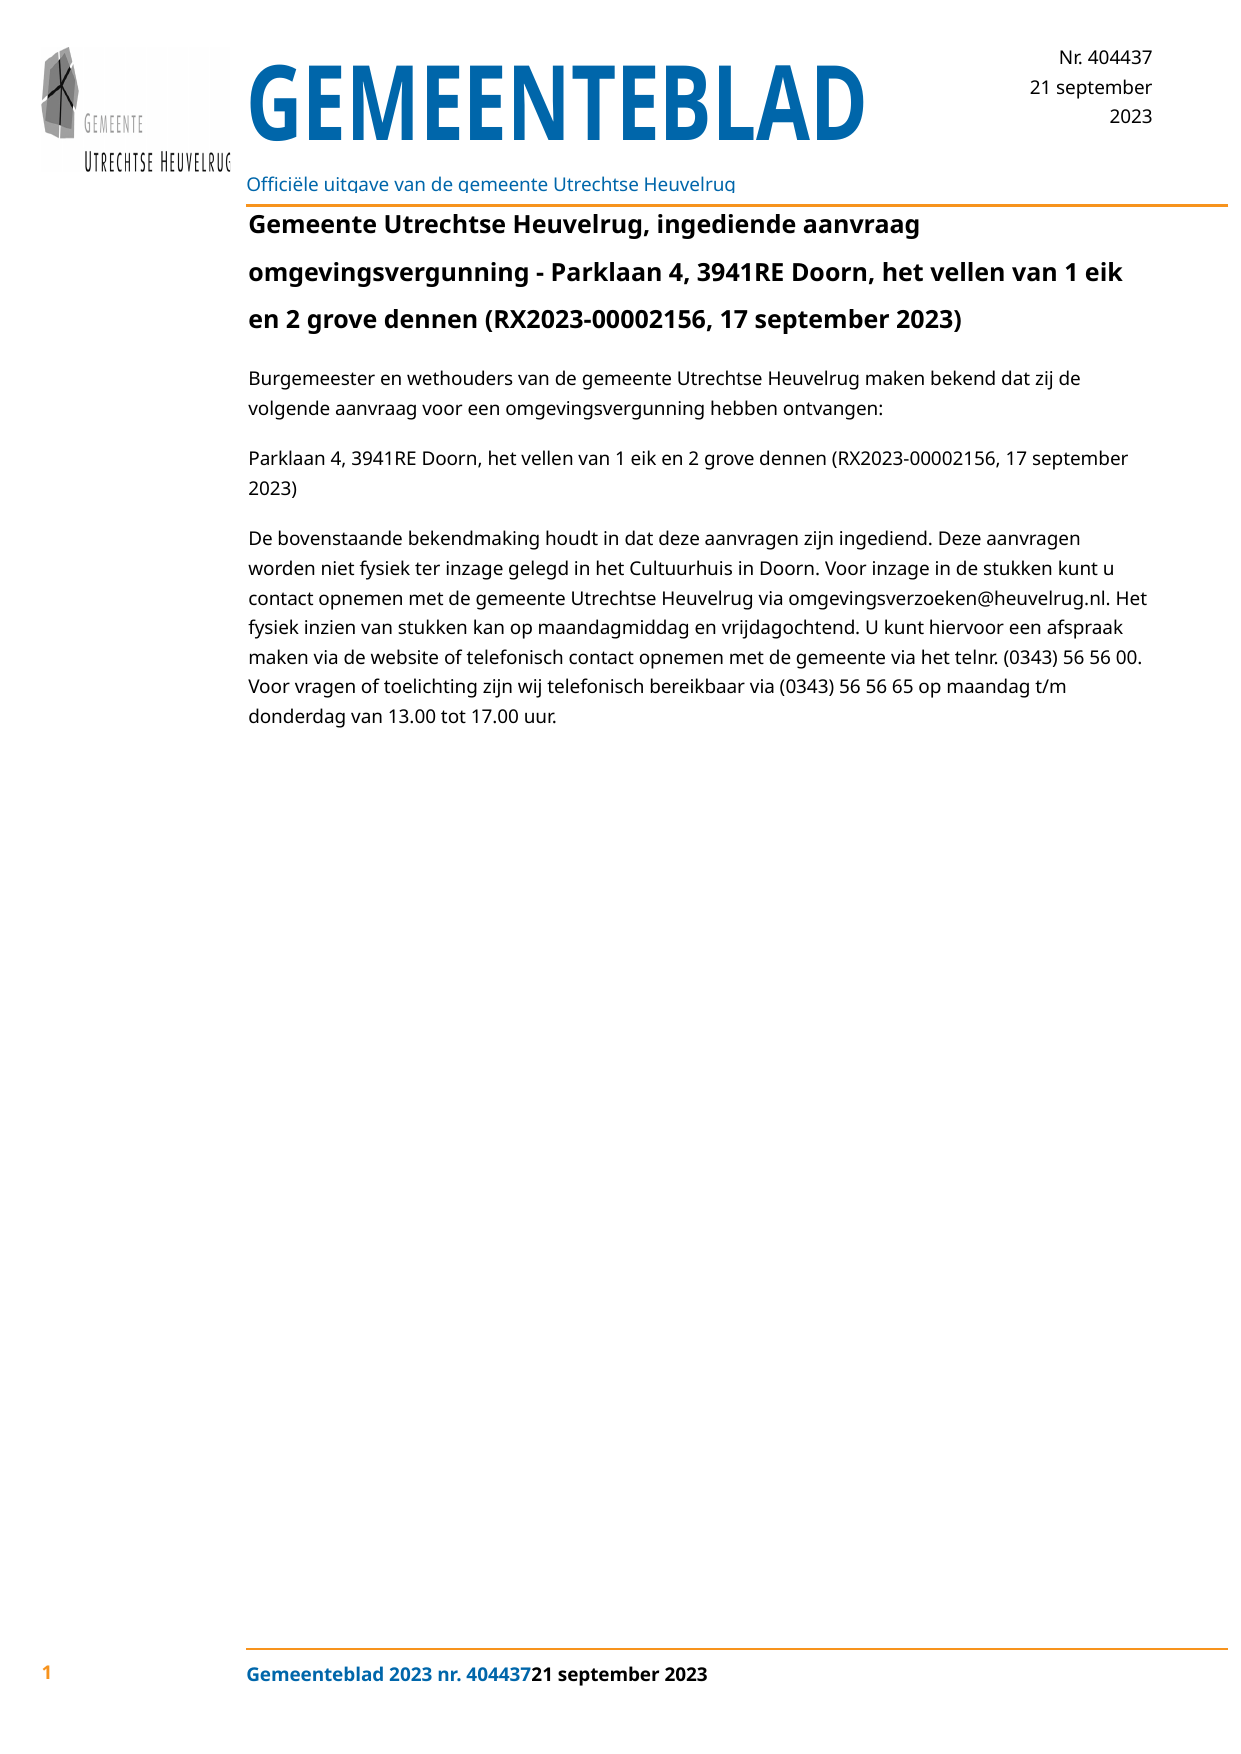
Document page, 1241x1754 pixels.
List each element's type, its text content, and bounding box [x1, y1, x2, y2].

text Burgemeester en wethouders van de gemeente Utrechtse Heuvelrug maken bekend dat zij de volgende aanvraag voor een omgevingsvergunning hebben ontvangen: [248, 366, 1152, 421]
text De bovenstaande bekendmaking houdt in dat deze aanvragen zijn ingediend. Deze aanvragen worden niet fysiek ter inzage gelegd in het Cultuurhuis in Doorn. Voor inzage in de stukken kunt u contact opnemen met de gemeente Utrechtse Heuvelrug via omgevingsverzoeken@heuvelrug.nl. Het fysiek inzien van stukken kan op maandagmiddag en vrijdagochtend. U kunt hiervoor een afspraak maken via de website of telefonisch contact opnemen met de gemeente via het telnr. (0343) 56 56 00. Voor vragen of toelichting zijn wij telefonisch bereikbaar via (0343) 56 56 65 op maandag t/m donderdag van 13.00 tot 17.00 uur. [248, 526, 1152, 729]
picture [41, 47, 231, 172]
text Gemeente Utrechtse Heuvelrug, ingediende aanvraag omgevingsvergunning - Parklaan 4, 3941RE Doorn, het vellen van 1 eik en 2 grove dennen (RX2023-00002156, 17 september 2023) [248, 207, 1152, 336]
text Parklaan 4, 3941RE Doorn, het vellen van 1 eik en 2 grove dennen (RX2023-00002156, 17 september 2023) [248, 446, 1152, 501]
